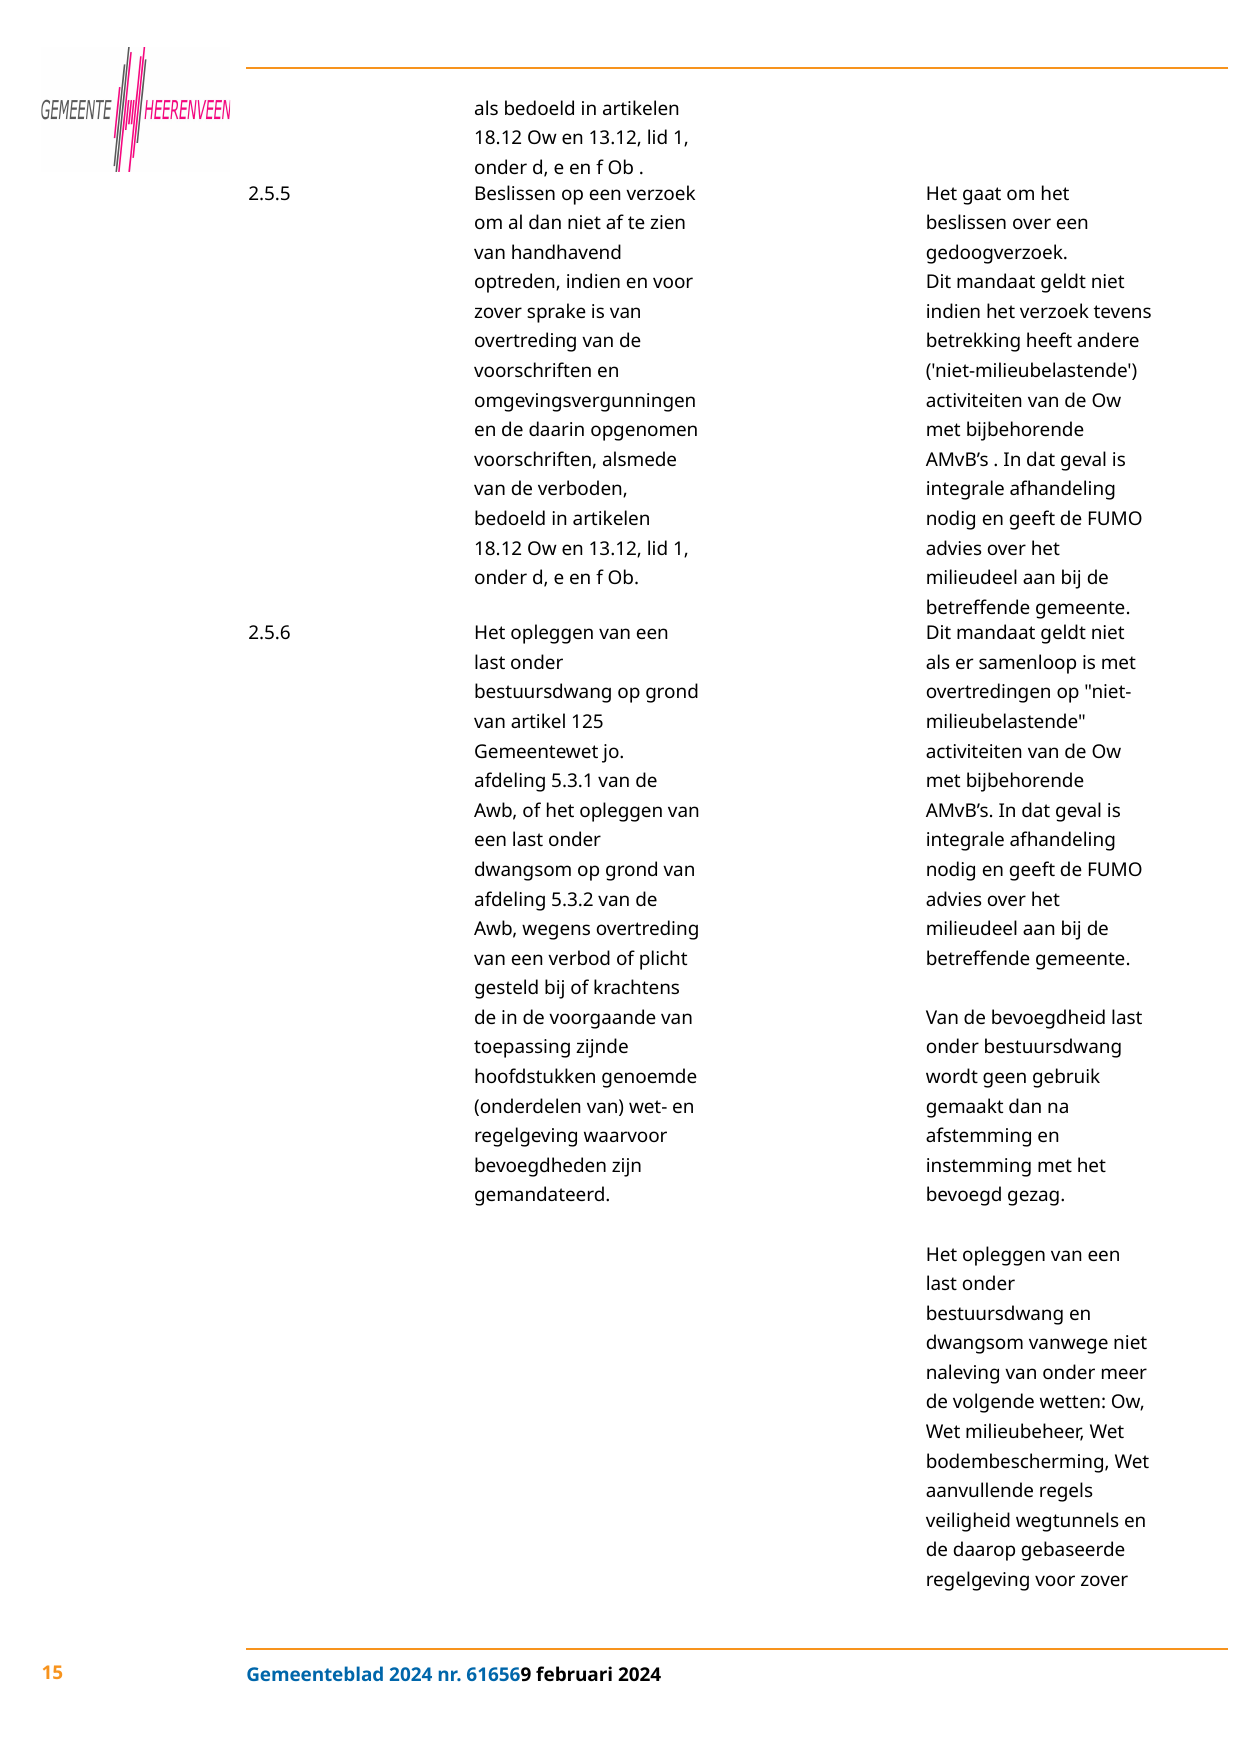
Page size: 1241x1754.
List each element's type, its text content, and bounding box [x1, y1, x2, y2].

table_cell Het opleggen van een last onder bestuursdwang op grond van artikel 125 Gemeentewet jo. afdeling 5.3.1 van de Awb, of het opleggen van een last onder dwangsom op grond van afdeling 5.3.2 van de Awb, wegens overtreding van een verbod of plicht gesteld bij of krachtens de in de voorgaande van toepassing zijnde hoofdstukken genoemde (onderdelen van) wet- en regelgeving waarvoor bevoegdheden zijn gemandateerd. [474, 620, 700, 1592]
table_cell [700, 95, 926, 180]
table_cell Het gaat om het beslissen over een gedoogverzoek. Dit mandaat geldt niet indien het verzoek tevens betrekking heeft andere ('niet-milieubelastende') activiteiten van de Ow met bijbehorende AMvB’s . In dat geval is integrale afhandeling nodig en geeft de FUMO advies over het milieudeel aan bij de betreffende gemeente. [926, 180, 1152, 619]
table_cell Dit mandaat geldt niet als er samenloop is met overtredingen op "niet-milieubelastende" activiteiten van de Ow met bijbehorende AMvB’s. In dat geval is integrale afhandeling nodig en geeft de FUMO advies over het milieudeel aan bij de betreffende gemeente. Van de bevoegdheid last onder bestuursdwang wordt geen gebruik gemaakt dan na afstemming en instemming met het bevoegd gezag. Het opleggen van een last onder bestuursdwang en dwangsom vanwege niet naleving van onder meer de volgende wetten: Ow, Wet milieubeheer, Wet bodembescherming, Wet aanvullende regels veiligheid wegtunnels en de daarop gebaseerde regelgeving voor zover [926, 620, 1152, 1592]
table_cell [700, 180, 926, 619]
table_cell 2.5.6 [248, 620, 474, 1592]
table_cell als bedoeld in artikelen 18.12 Ow en 13.12, lid 1, onder d, e en f Ob . [474, 95, 700, 180]
table_cell Beslissen op een verzoek om al dan niet af te zien van handhavend optreden, indien en voor zover sprake is van overtreding van de voorschriften en omgevingsvergunningen en de daarin opgenomen voorschriften, alsmede van de verboden, bedoeld in artikelen 18.12 Ow en 13.12, lid 1, onder d, e en f Ob. [474, 180, 700, 619]
table_cell [700, 620, 926, 1592]
table_cell [248, 95, 474, 180]
table_cell [926, 95, 1152, 180]
picture [41, 47, 231, 172]
table_cell 2.5.5 [248, 180, 474, 619]
